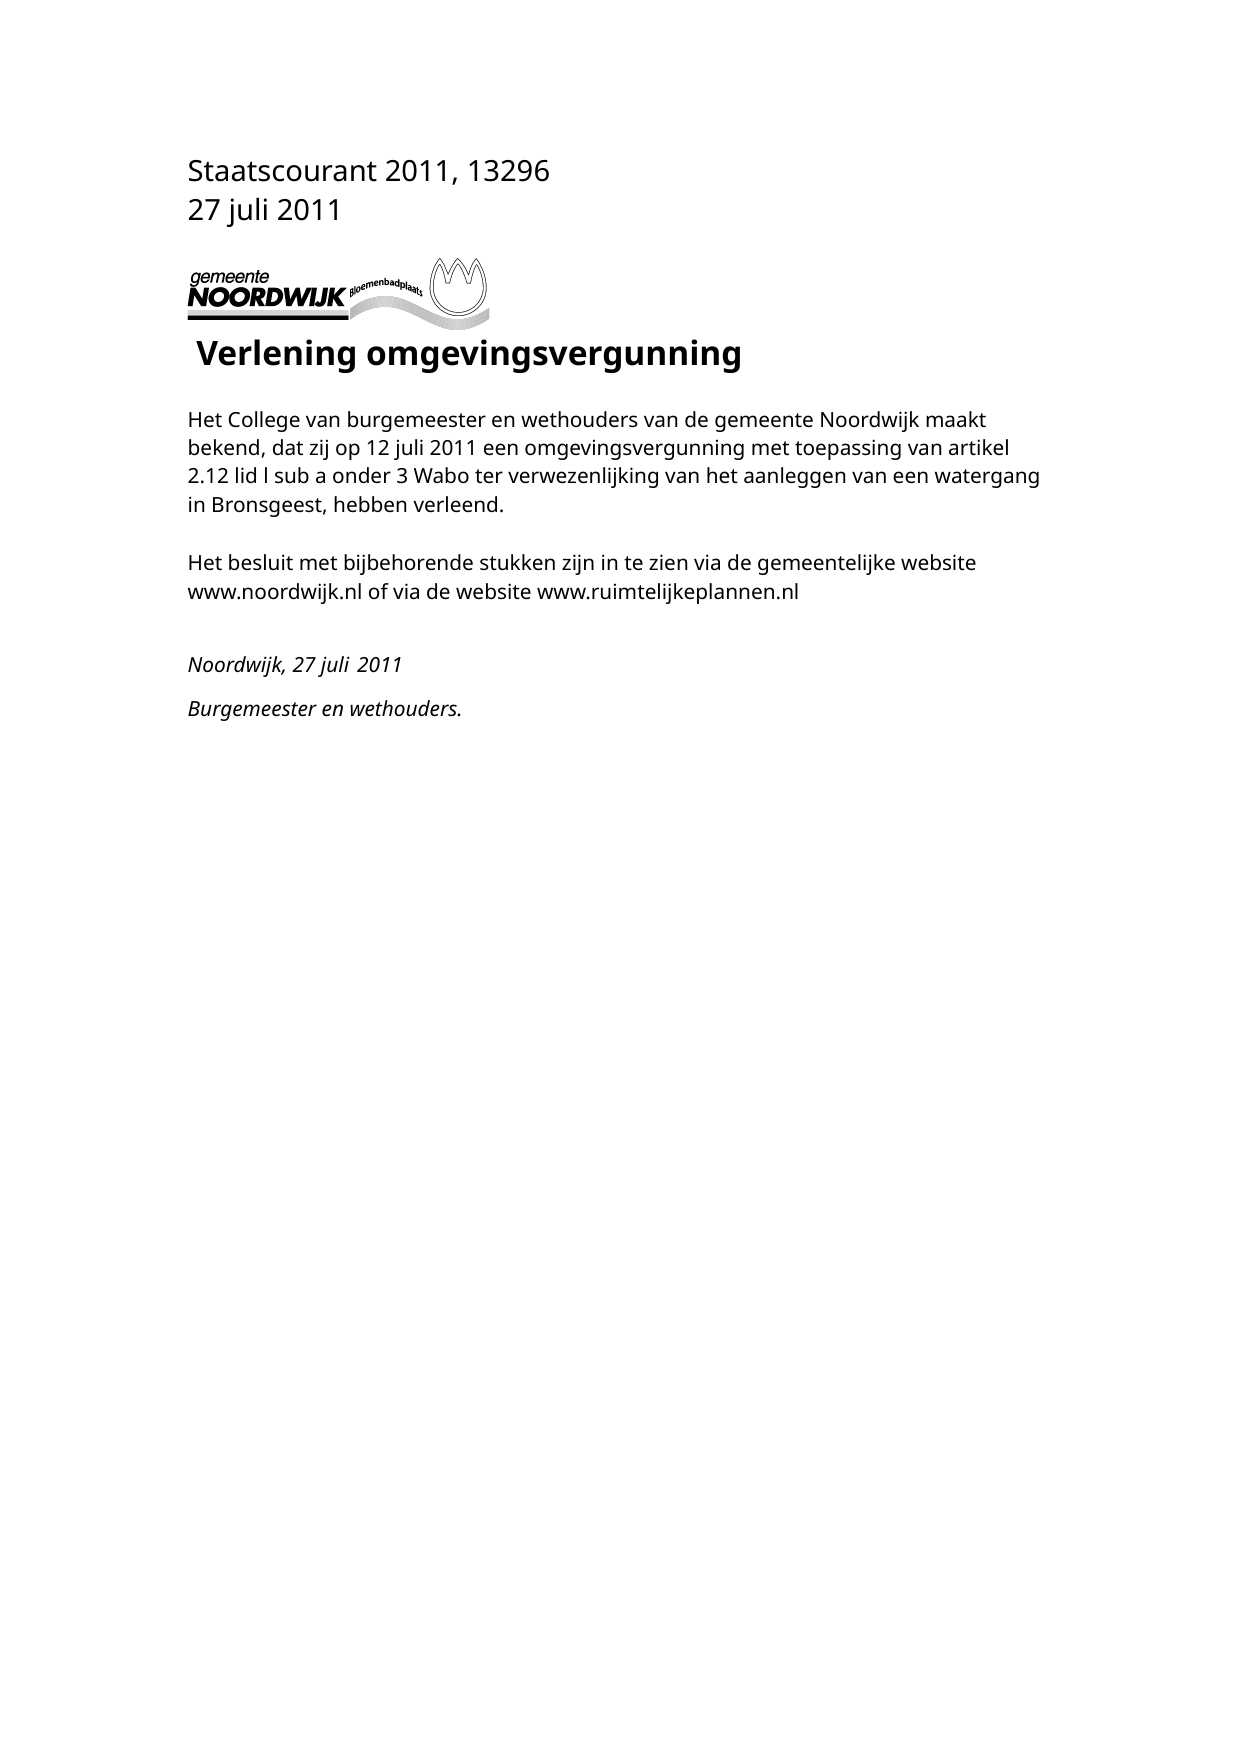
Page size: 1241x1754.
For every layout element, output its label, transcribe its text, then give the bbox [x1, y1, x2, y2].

subtitle Verlening omgevingsvergunning [187, 271, 1053, 375]
text Burgemeester en wethouders. [187, 694, 1053, 722]
text Staatscourant 2011, 13296 [187, 150, 1053, 190]
picture [187, 258, 490, 330]
text Noordwijk, 27 juli 2011 [187, 650, 1053, 679]
text 27 juli 2011 [187, 190, 1053, 229]
text Het College van burgemeester en wethouders van de gemeente Noordwijk maakt bekend, dat zij op 12 juli 2011 een omgevingsvergunning met toepassing van artikel 2.12 lid l sub a onder 3 Wabo ter verwezenlijking van het aanleggen van een watergang in Bronsgeest, hebben verleend. [187, 405, 1053, 518]
text Het besluit met bijbehorende stukken zijn in te zien via de gemeentelijke website www.noordwijk.nl of via de website www.ruimtelijkeplannen.nl [187, 548, 1053, 605]
